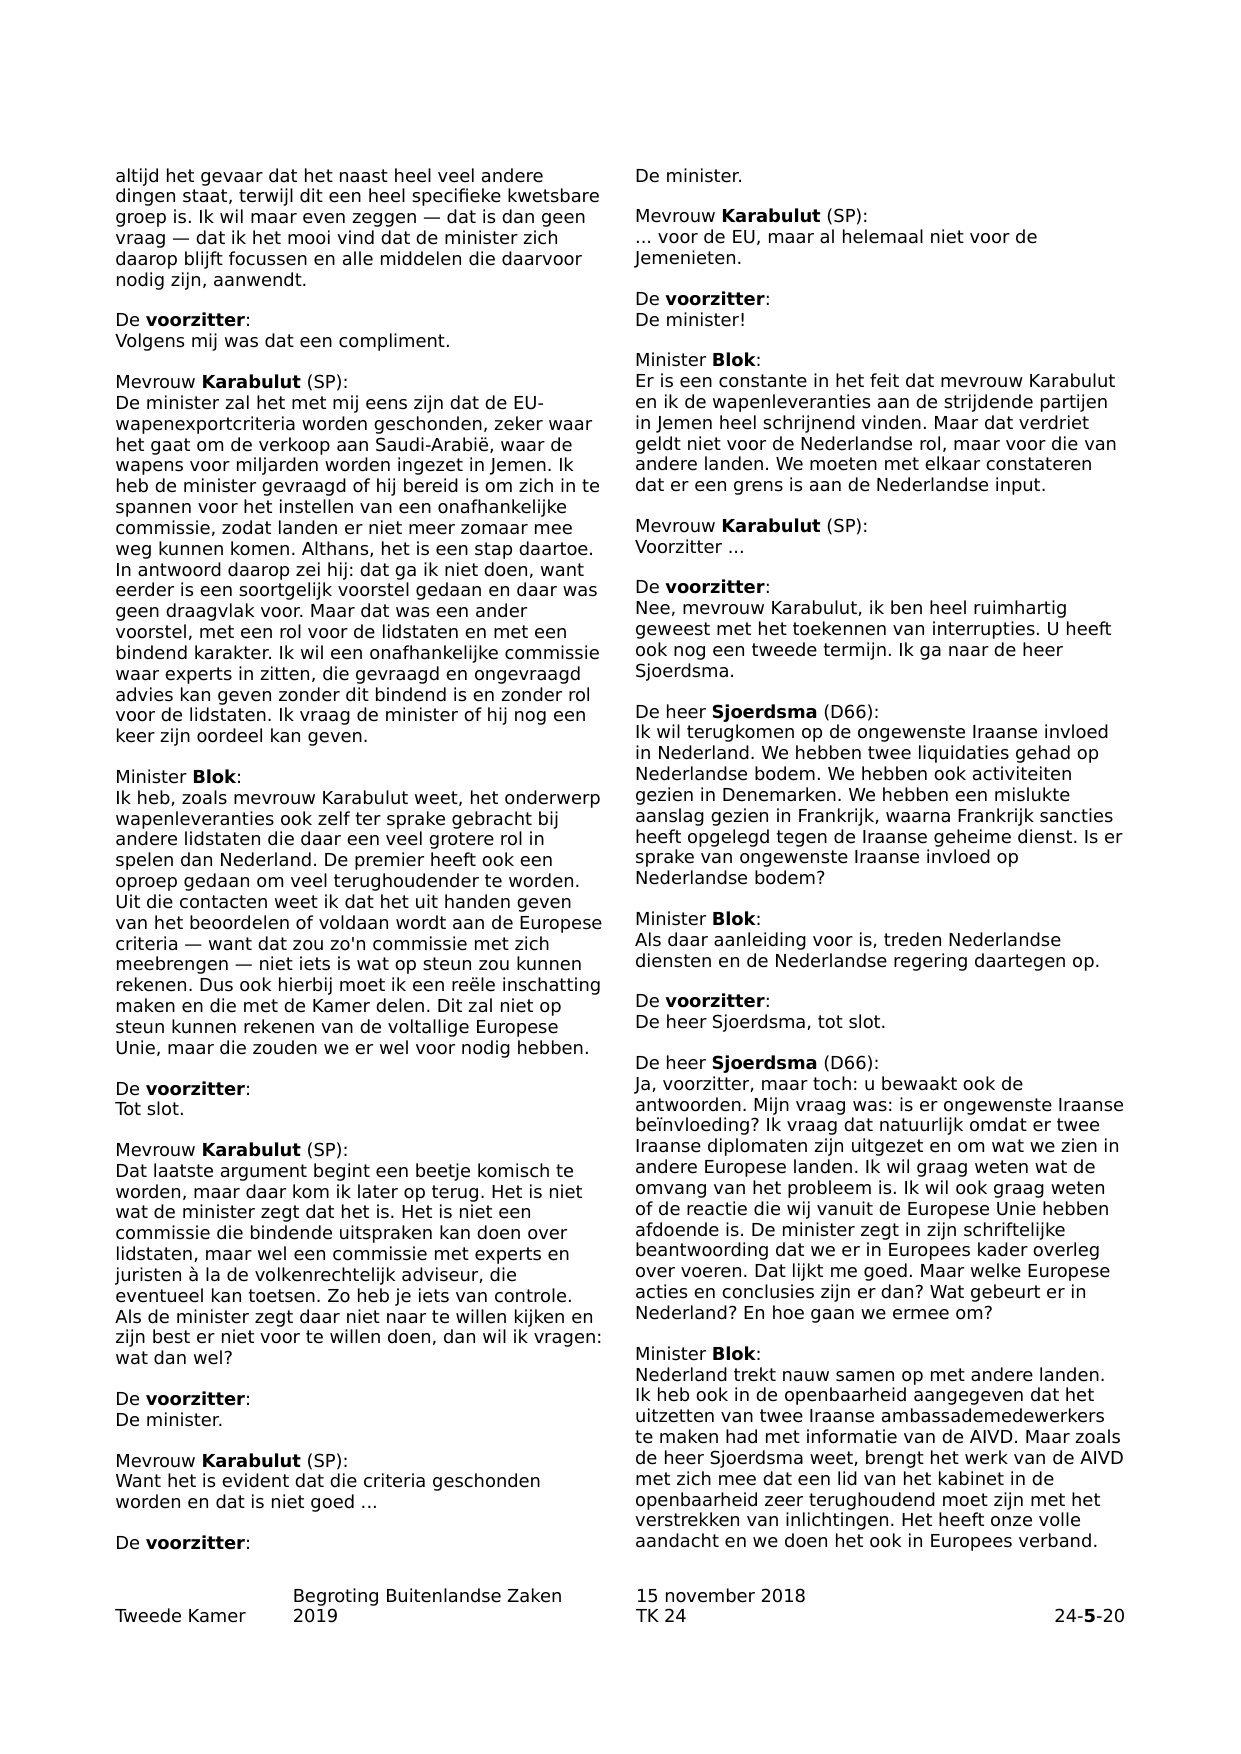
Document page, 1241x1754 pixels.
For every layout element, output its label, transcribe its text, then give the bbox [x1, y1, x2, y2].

text De heer Sjoerdsma (D66): [635, 701, 1125, 722]
text De heer Sjoerdsma (D66): [635, 1053, 1125, 1073]
text Ja, voorzitter, maar toch: u bewaakt ook de antwoorden. Mijn vraag was: is er ongewenste Iraanse beïnvloeding? Ik vraag dat natuurlijk omdat er twee Iraanse diplomaten zijn uitgezet en om wat we zien in andere Europese landen. Ik wil graag weten wat de omvang van het probleem is. Ik wil ook graag weten of de reactie die wij vanuit de Europese Unie hebben afdoende is. De minister zegt in zijn schriftelijke beantwoording dat we er in Europees kader overleg over voeren. Dat lijkt me goed. Maar welke Europese acties en conclusies zijn er dan? Wat gebeurt er in Nederland? En hoe gaan we ermee om? [635, 1073, 1125, 1323]
text ... voor de EU, maar al helemaal niet voor de Jemenieten. [635, 227, 1125, 268]
text Mevrouw Karabulut (SP): [115, 372, 605, 393]
text De minister! [635, 309, 1125, 330]
text Nee, mevrouw Karabulut, ik ben heel ruimhartig geweest met het toekennen van interrupties. U heeft ook nog een tweede termijn. Ik ga naar de heer Sjoerdsma. [635, 598, 1125, 681]
text Nederland trekt nauw samen op met andere landen. Ik heb ook in de openbaarheid aangegeven dat het uitzetten van twee Iraanse ambassademedewerkers te maken had met informatie van de AIVD. Maar zoals de heer Sjoerdsma weet, brengt het werk van de AIVD met zich mee dat een lid van het kabinet in de openbaarheid zeer terughoudend moet zijn met het verstrekken van inlichtingen. Het heeft onze volle aandacht en we doen het ook in Europees verband. [635, 1364, 1125, 1552]
text Dat laatste argument begint een beetje komisch te worden, maar daar kom ik later op terug. Het is niet wat de minister zegt dat het is. Het is niet een commissie die bindende uitspraken kan doen over lidstaten, maar wel een commissie met experts en juristen à la de volkenrechtelijk adviseur, die eventueel kan toetsen. Zo heb je iets van controle. Als de minister zegt daar niet naar te willen kijken en zijn best er niet voor te willen doen, dan wil ik vragen: wat dan wel? [115, 1161, 605, 1369]
text Minister Blok: [635, 1343, 1125, 1364]
text Tot slot. [115, 1099, 605, 1120]
text De heer Sjoerdsma, tot slot. [635, 1012, 1125, 1033]
text altijd het gevaar dat het naast heel veel andere dingen staat, terwijl dit een heel specifieke kwetsbare groep is. Ik wil maar even zeggen — dat is dan geen vraag — dat ik het mooi vind dat de minister zich daarop blijft focussen en alle middelen die daarvoor nodig zijn, aanwendt. [115, 165, 605, 290]
text Als daar aanleiding voor is, treden Nederlandse diensten en de Nederlandse regering daartegen op. [635, 929, 1125, 971]
text Er is een constante in het feit dat mevrouw Karabulut en ik de wapenleveranties aan de strijdende partijen in Jemen heel schrijnend vinden. Maar dat verdriet geldt niet voor de Nederlandse rol, maar voor die van andere landen. We moeten met elkaar constateren dat er een grens is aan de Nederlandse input. [635, 371, 1125, 496]
text Ik wil terugkomen op de ongewenste Iraanse invloed in Nederland. We hebben twee liquidaties gehad op Nederlandse bodem. We hebben ook activiteiten gezien in Denemarken. We hebben een mislukte aanslag gezien in Frankrijk, waarna Frankrijk sancties heeft opgelegd tegen de Iraanse geheime dienst. Is er sprake van ongewenste Iraanse invloed op Nederlandse bodem? [635, 722, 1125, 889]
text De voorzitter: [115, 310, 605, 331]
text Want het is evident dat die criteria geschonden worden en dat is niet goed ... [115, 1471, 605, 1513]
text Mevrouw Karabulut (SP): [115, 1451, 605, 1471]
text De voorzitter: [635, 991, 1125, 1012]
text Ik heb, zoals mevrouw Karabulut weet, het onderwerp wapenleveranties ook zelf ter sprake gebracht bij andere lidstaten die daar een veel grotere rol in spelen dan Nederland. De premier heeft ook een oproep gedaan om veel terughoudender te worden. Uit die contacten weet ik dat het uit handen geven van het beoordelen of voldaan wordt aan de Europese criteria — want dat zou zo'n commissie met zich meebrengen — niet iets is wat op steun zou kunnen rekenen. Dus ook hierbij moet ik een reële inschatting maken en die met de Kamer delen. Dit zal niet op steun kunnen rekenen van de voltallige Europese Unie, maar die zouden we er wel voor nodig hebben. [115, 787, 605, 1058]
text De voorzitter: [635, 288, 1125, 309]
text De voorzitter: [115, 1533, 605, 1554]
text Mevrouw Karabulut (SP): [635, 516, 1125, 537]
text De voorzitter: [115, 1389, 605, 1410]
text De voorzitter: [115, 1078, 605, 1099]
text Voorzitter ... [635, 537, 1125, 557]
text De minister. [115, 1410, 605, 1431]
text De minister. [635, 165, 1125, 186]
text Volgens mij was dat een compliment. [115, 331, 605, 352]
text De voorzitter: [635, 577, 1125, 598]
text Minister Blok: [635, 909, 1125, 929]
text Minister Blok: [115, 767, 605, 787]
text Mevrouw Karabulut (SP): [635, 206, 1125, 227]
text Mevrouw Karabulut (SP): [115, 1140, 605, 1161]
text Minister Blok: [635, 350, 1125, 371]
text De minister zal het met mij eens zijn dat de EU-wapenexportcriteria worden geschonden, zeker waar het gaat om de verkoop aan Saudi-Arabië, waar de wapens voor miljarden worden ingezet in Jemen. Ik heb de minister gevraagd of hij bereid is om zich in te spannen voor het instellen van een onafhankelijke commissie, zodat landen er niet meer zomaar mee weg kunnen komen. Althans, het is een stap daartoe. In antwoord daarop zei hij: dat ga ik niet doen, want eerder is een soortgelijk voorstel gedaan en daar was geen draagvlak voor. Maar dat was een ander voorstel, met een rol voor de lidstaten en met een bindend karakter. Ik wil een onafhankelijke commissie waar experts in zitten, die gevraagd en ongevraagd advies kan geven zonder dit bindend is en zonder rol voor de lidstaten. Ik vraag de minister of hij nog een keer zijn oordeel kan geven. [115, 393, 605, 747]
